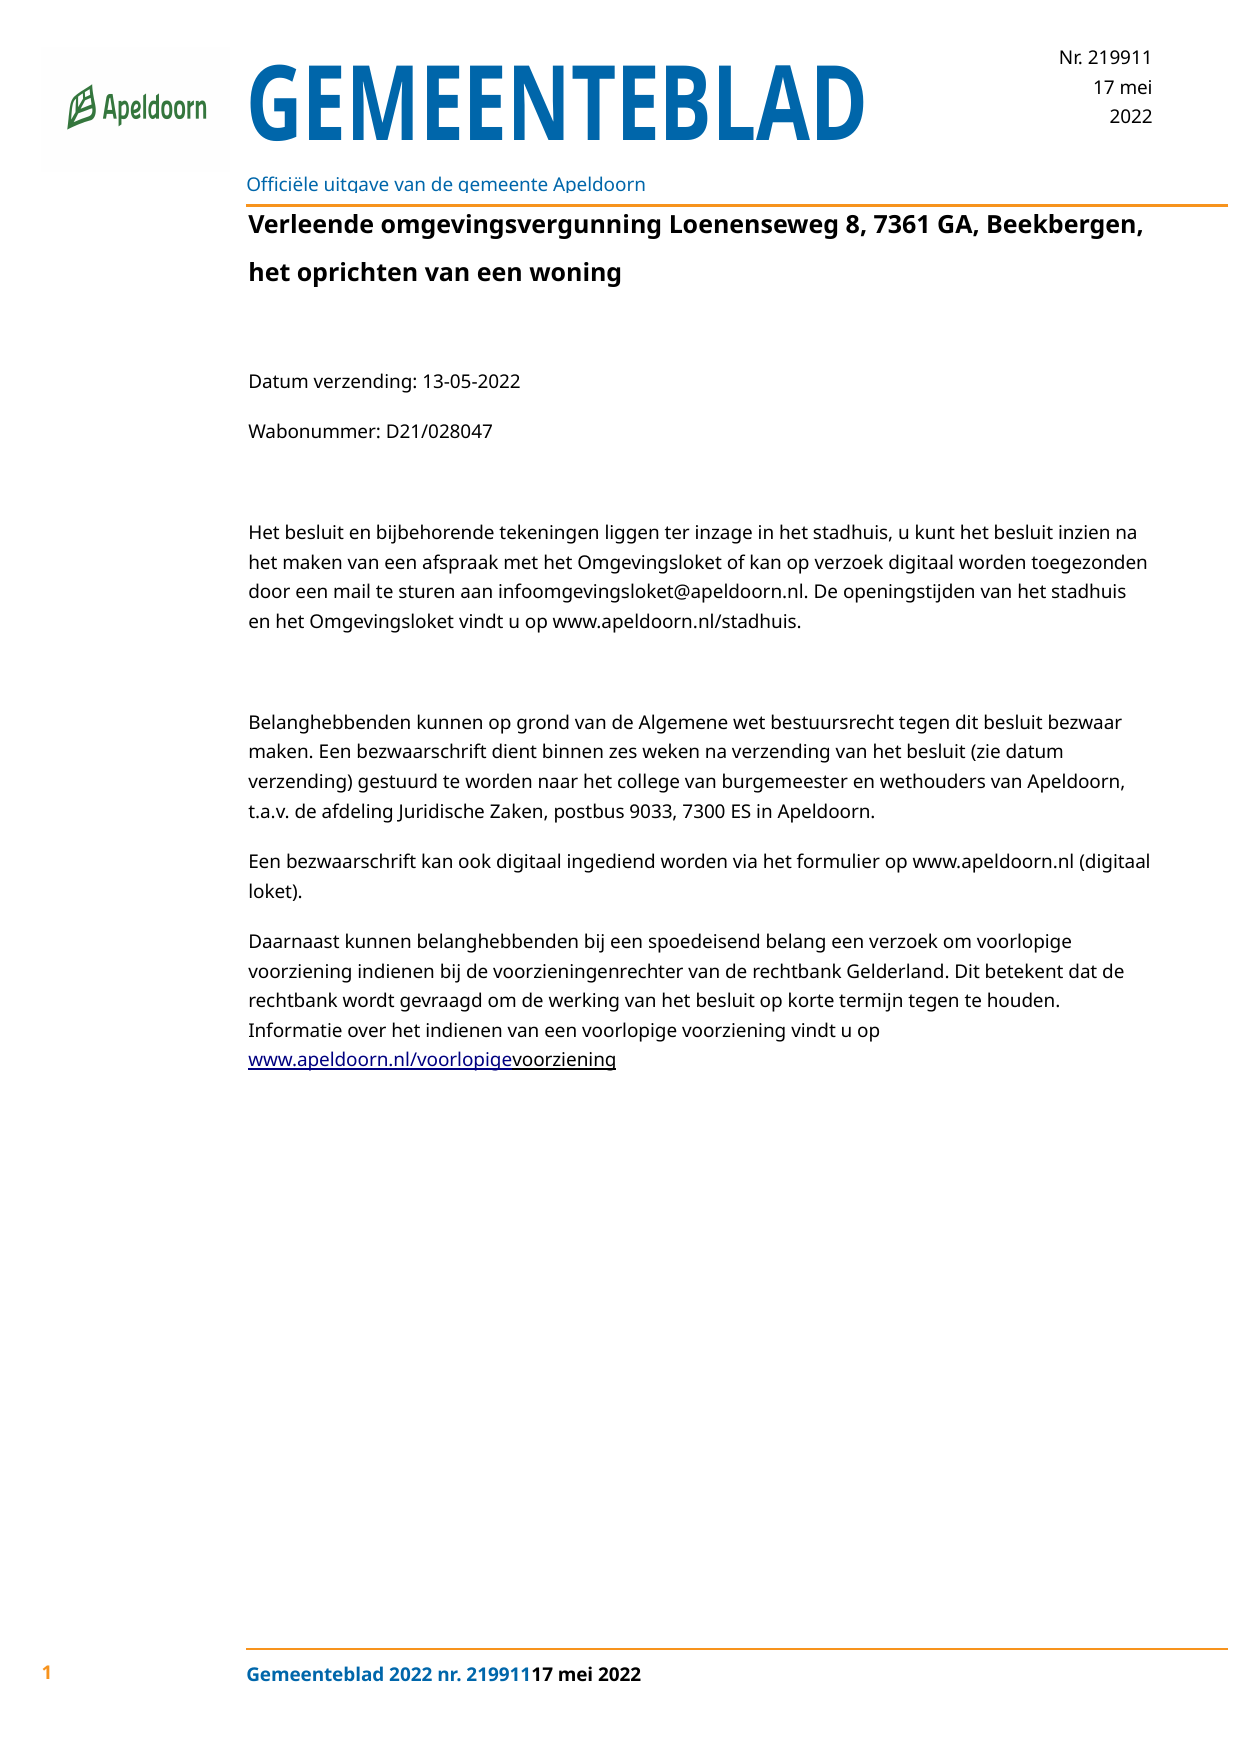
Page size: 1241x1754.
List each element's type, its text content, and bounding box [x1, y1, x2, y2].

text Een bezwaarschrift kan ook digitaal ingediend worden via het formulier op www.apeldoorn.nl (digitaal loket). [248, 848, 1152, 904]
text Verleende omgevingsvergunning Loenenseweg 8, 7361 GA, Beekbergen, het oprichten van een woning [248, 207, 1152, 288]
text Wabonummer: D21/028047 [248, 419, 1152, 444]
text Belanghebbenden kunnen op grond van de Algemene wet bestuursrecht tegen dit besluit bezwaar maken. Een bezwaarschrift dient binnen zes weken na verzending van het besluit (zie datum verzending) gestuurd te worden naar het college van burgemeester en wethouders van Apeldoorn, t.a.v. de afdeling Juridische Zaken, postbus 9033, 7300 ES in Apeldoorn. [248, 709, 1152, 824]
text Het besluit en bijbehorende tekeningen liggen ter inzage in het stadhuis, u kunt het besluit inzien na het maken van een afspraak met het Omgevingsloket of kan op verzoek digitaal worden toegezonden door een mail te sturen aan infoomgevingsloket@apeldoorn.nl. De openingstijden van het stadhuis en het Omgevingsloket vindt u op www.apeldoorn.nl/stadhuis. [248, 519, 1152, 634]
text Daarnaast kunnen belanghebbenden bij een spoedeisend belang een verzoek om voorlopige voorziening indienen bij de voorzieningenrechter van de rechtbank Gelderland. Dit betekent dat de rechtbank wordt gevraagd om de werking van het besluit op korte termijn tegen te houden. Informatie over het indienen van een voorlopige voorziening vindt u op www.apeldoorn.nl/voorlopigevoorziening [248, 928, 1152, 1072]
picture [41, 47, 231, 172]
text Datum verzending: 13-05-2022 [248, 368, 1152, 394]
